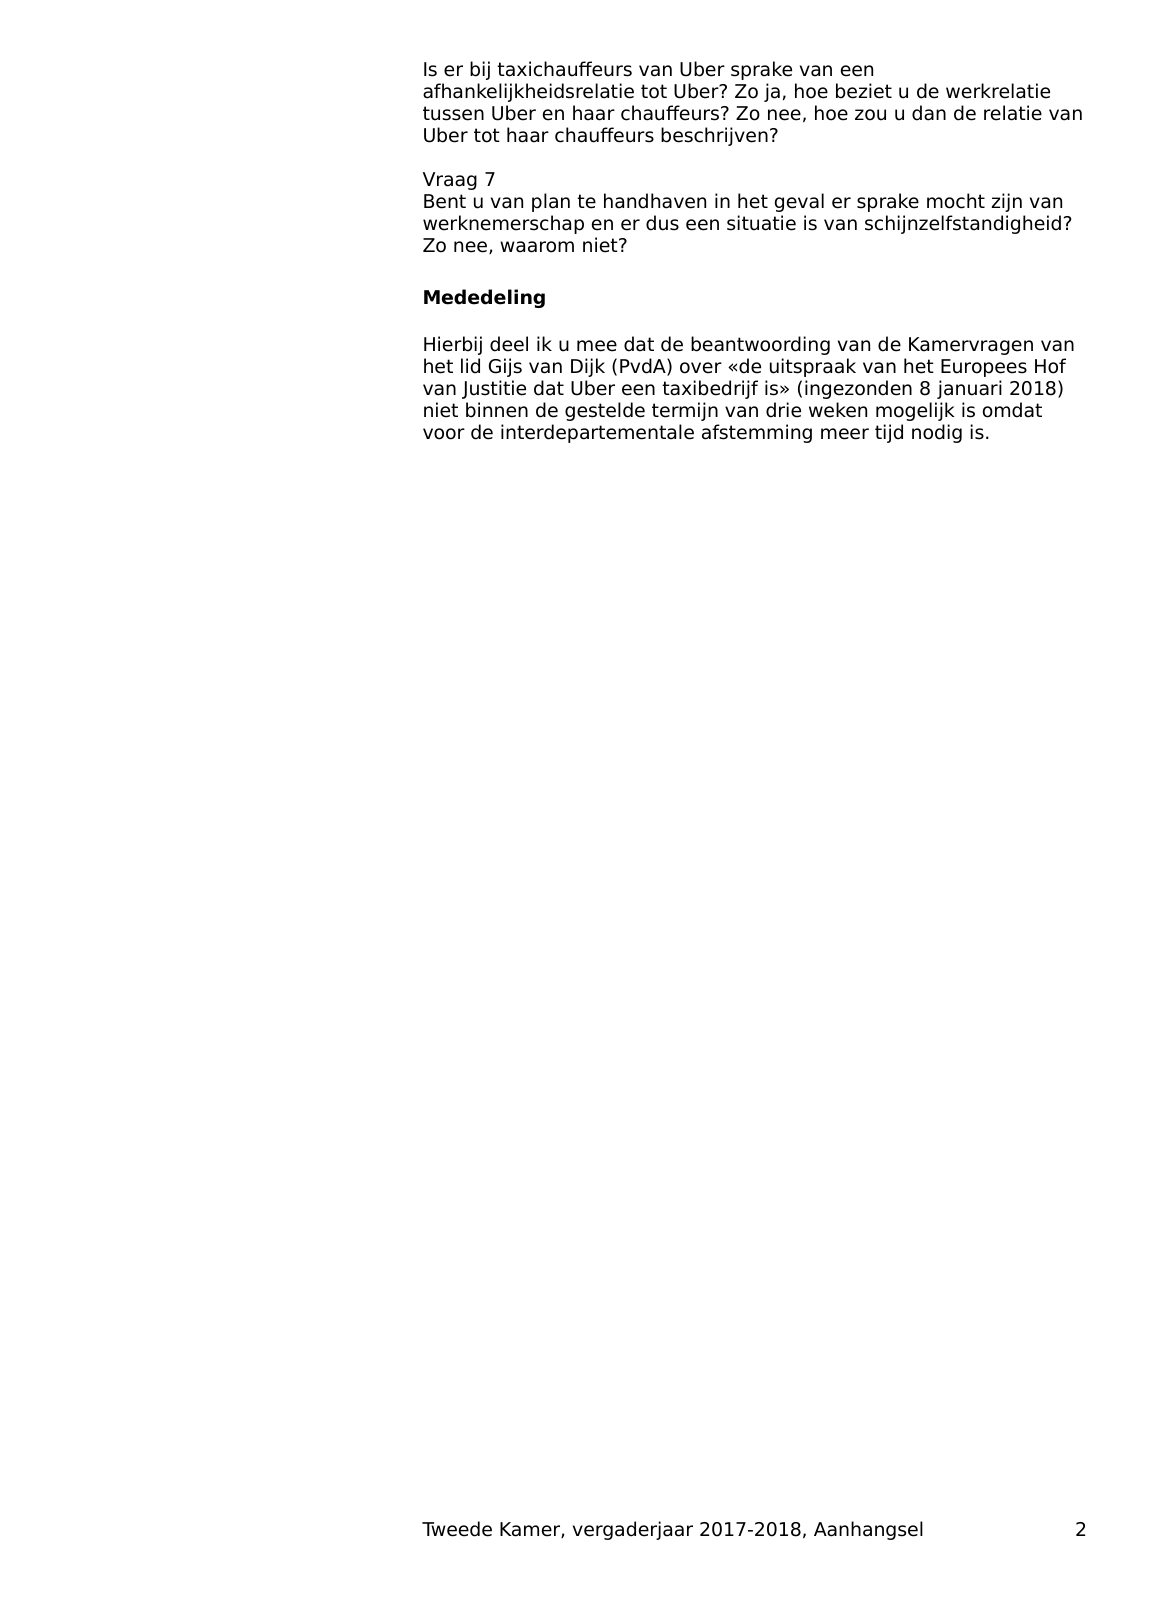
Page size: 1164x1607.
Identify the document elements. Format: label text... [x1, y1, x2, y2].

text Is er bij taxichauffeurs van Uber sprake van een afhankelijkheidsrelatie tot Uber? Zo ja, hoe beziet u de werkrelatie tussen Uber en haar chauffeurs? Zo nee, hoe zou u dan de relatie van Uber tot haar chauffeurs beschrijven? [422, 59, 1087, 147]
text Hierbij deel ik u mee dat de beantwoording van de Kamervragen van het lid Gijs van Dijk (PvdA) over «de uitspraak van het Europees Hof van Justitie dat Uber een taxibedrijf is» (ingezonden 8 januari 2018) niet binnen de gestelde termijn van drie weken mogelijk is omdat voor de interdepartementale afstemming meer tijd nodig is. [422, 334, 1087, 444]
text Bent u van plan te handhaven in het geval er sprake mocht zijn van werknemerschap en er dus een situatie is van schijnzelfstandigheid? Zo nee, waarom niet? [422, 191, 1087, 257]
subtitle Mededeling [422, 287, 1087, 309]
text Vraag 7 [422, 169, 1087, 191]
